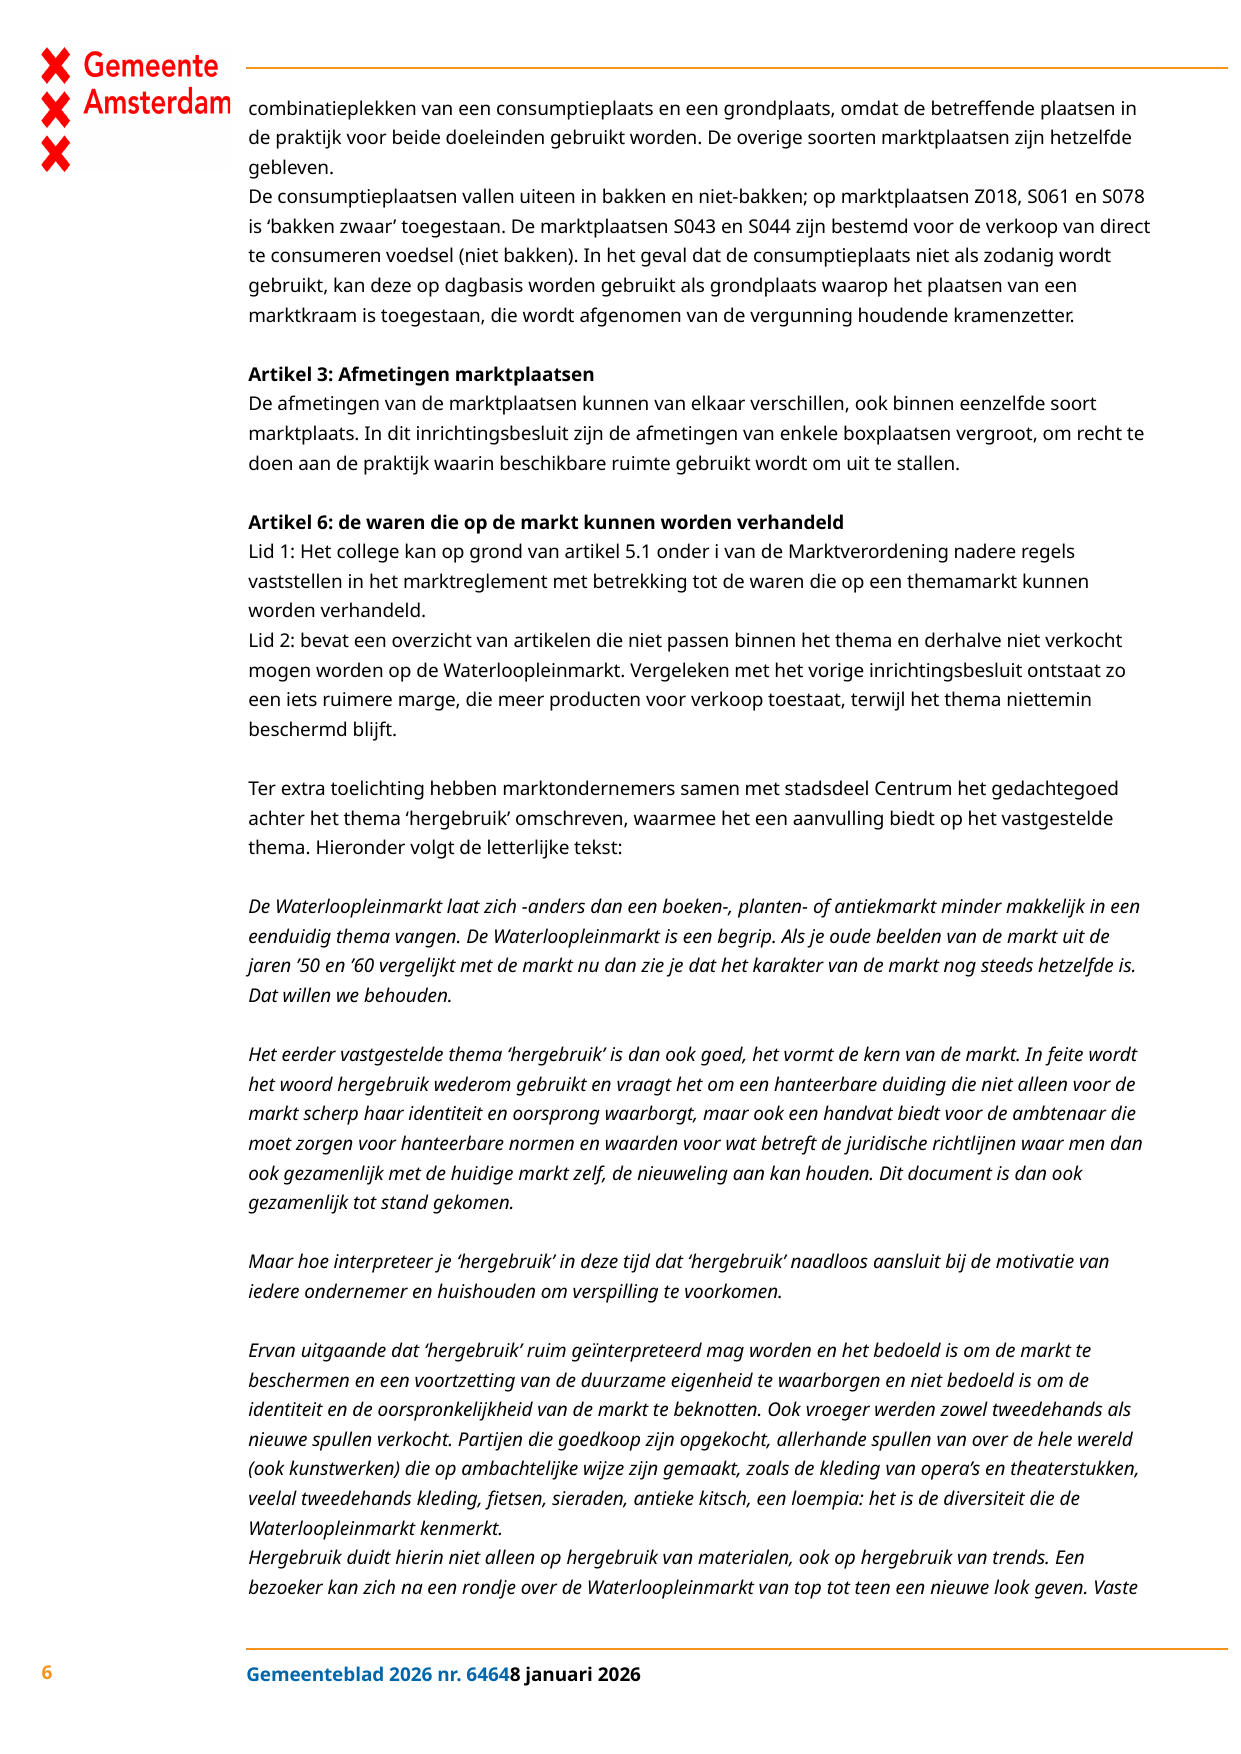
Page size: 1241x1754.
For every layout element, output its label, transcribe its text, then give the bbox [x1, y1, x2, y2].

text Hergebruik duidt hierin niet alleen op hergebruik van materialen, ook op hergebruik van trends. Een bezoeker kan zich na een rondje over de Waterloopleinmarkt van top tot teen een nieuwe look geven. Vaste [248, 1544, 1152, 1600]
text Lid 2: bevat een overzicht van artikelen die niet passen binnen het thema en derhalve niet verkocht mogen worden op de Waterloopleinmarkt. Vergeleken met het vorige inrichtingsbesluit ontstaat zo een iets ruimere marge, die meer producten voor verkoop toestaat, terwijl het thema niettemin beschermd blijft. [248, 627, 1152, 742]
text Ervan uitgaande dat ‘hergebruik’ ruim geïnterpreteerd mag worden en het bedoeld is om de markt te beschermen en een voortzetting van de duurzame eigenheid te waarborgen en niet bedoeld is om de identiteit en de oorspronkelijkheid van de markt te beknotten. Ook vroeger werden zowel tweedehands als nieuwe spullen verkocht. Partijen die goedkoop zijn opgekocht, allerhande spullen van over de hele wereld (ook kunstwerken) die op ambachtelijke wijze zijn gemaakt, zoals de kleding van opera’s en theaterstukken, veelal tweedehands kleding, fietsen, sieraden, antieke kitsch, een loempia: het is de diversiteit die de Waterloopleinmarkt kenmerkt. [248, 1337, 1152, 1541]
text Artikel 3: Afmetingen marktplaatsen [248, 361, 1152, 387]
text De consumptieplaatsen vallen uiteen in bakken en niet-bakken; op marktplaatsen Z018, S061 en S078 is ‘bakken zwaar’ toegestaan. De marktplaatsen S043 en S044 zijn bestemd voor de verkoop van direct te consumeren voedsel (niet bakken). In het geval dat de consumptieplaats niet als zodanig wordt gebruikt, kan deze op dagbasis worden gebruikt als grondplaats waarop het plaatsen van een marktkraam is toegestaan, die wordt afgenomen van de vergunning houdende kramenzetter. [248, 183, 1152, 328]
text Maar hoe interpreteer je ‘hergebruik’ in deze tijd dat ‘hergebruik’ naadloos aansluit bij de motivatie van iedere ondernemer en huishouden om verspilling te voorkomen. [248, 1248, 1152, 1304]
picture [41, 47, 231, 172]
text Lid 1: Het college kan op grond van artikel 5.1 onder i van de Marktverordening nadere regels vaststellen in het marktreglement met betrekking tot de waren die op een themamarkt kunnen worden verhandeld. [248, 538, 1152, 623]
text Ter extra toelichting hebben marktondernemers samen met stadsdeel Centrum het gedachtegoed achter het thema ‘hergebruik’ omschreven, waarmee het een aanvulling biedt op het vastgestelde thema. Hieronder volgt de letterlijke tekst: [248, 775, 1152, 860]
text Artikel 6: de waren die op de markt kunnen worden verhandeld [248, 509, 1152, 535]
text De afmetingen van de marktplaatsen kunnen van elkaar verschillen, ook binnen eenzelfde soort marktplaats. In dit inrichtingsbesluit zijn de afmetingen van enkele boxplaatsen vergroot, om recht te doen aan de praktijk waarin beschikbare ruimte gebruikt wordt om uit te stallen. [248, 391, 1152, 476]
text combinatieplekken van een consumptieplaats en een grondplaats, omdat de betreffende plaatsen in de praktijk voor beide doeleinden gebruikt worden. De overige soorten marktplaatsen zijn hetzelfde gebleven. [248, 95, 1152, 180]
text Het eerder vastgestelde thema ‘hergebruik’ is dan ook goed, het vormt de kern van de markt. In feite wordt het woord hergebruik wederom gebruikt en vraagt het om een hanteerbare duiding die niet alleen voor de markt scherp haar identiteit en oorsprong waarborgt, maar ook een handvat biedt voor de ambtenaar die moet zorgen voor hanteerbare normen en waarden voor wat betreft de juridische richtlijnen waar men dan ook gezamenlijk met de huidige markt zelf, de nieuweling aan kan houden. Dit document is dan ook gezamenlijk tot stand gekomen. [248, 1041, 1152, 1215]
text De Waterloopleinmarkt laat zich -anders dan een boeken-, planten- of antiekmarkt minder makkelijk in een eenduidig thema vangen. De Waterloopleinmarkt is een begrip. Als je oude beelden van de markt uit de jaren ’50 en ’60 vergelijkt met de markt nu dan zie je dat het karakter van de markt nog steeds hetzelfde is. Dat willen we behouden. [248, 893, 1152, 1008]
